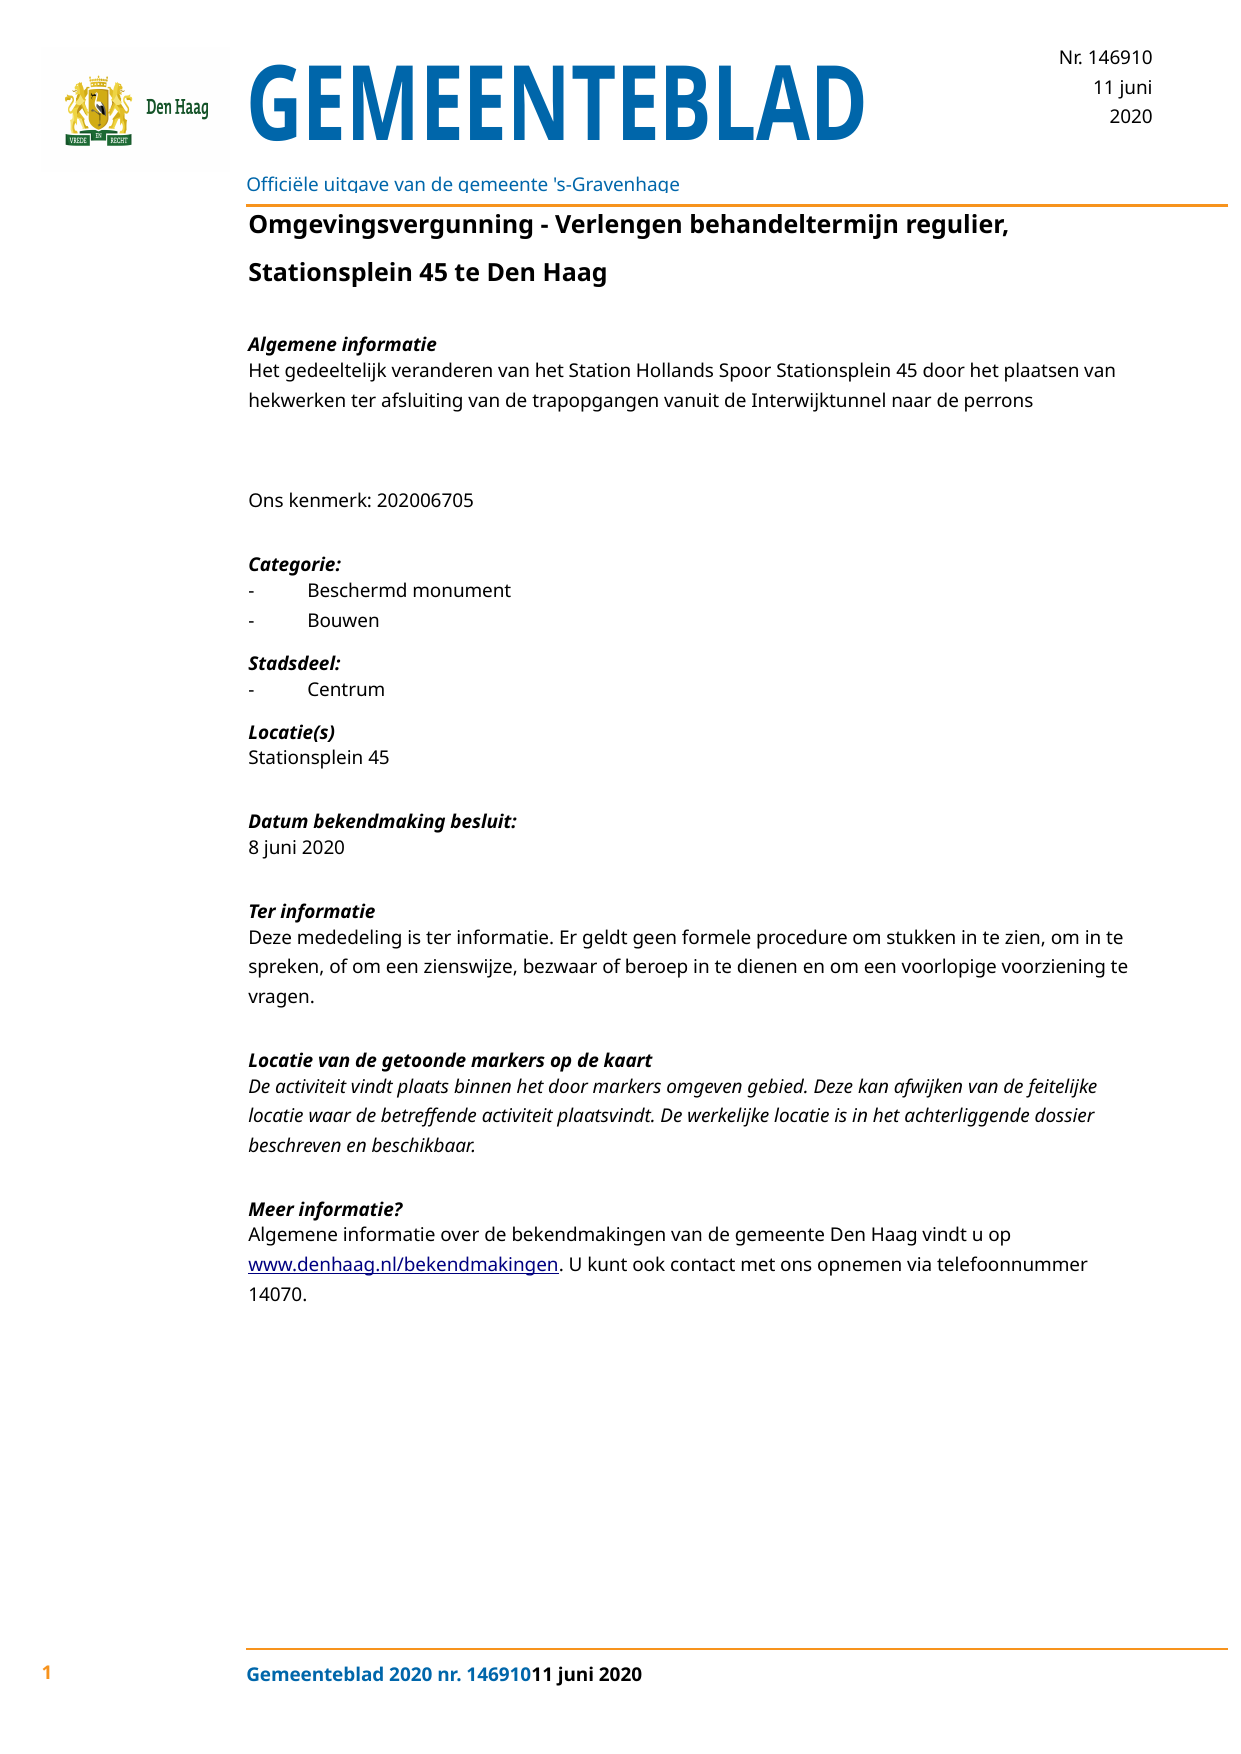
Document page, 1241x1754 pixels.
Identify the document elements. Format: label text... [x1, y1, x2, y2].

text Het gedeeltelijk veranderen van het Station Hollands Spoor Stationsplein 45 door het plaatsen van hekwerken ter afsluiting van de trapopgangen vanuit de Interwijktunnel naar de perrons [248, 357, 1152, 412]
list Beschermd monument [248, 577, 1152, 603]
text Deze mededeling is ter informatie. Er geldt geen formele procedure om stukken in te zien, om in te spreken, of om een zienswijze, bezwaar of beroep in te dienen en om een voorlopige voorziening te vragen. [248, 924, 1152, 1009]
text 8 juni 2020 [248, 834, 1152, 860]
text Locatie van de getoonde markers op de kaart [248, 1047, 1152, 1073]
list Centrum [248, 676, 1152, 701]
text Algemene informatie over de bekendmakingen van de gemeente Den Haag vindt u op www.denhaag.nl/bekendmakingen. U kunt ook contact met ons opnemen via telefoonnummer 14070. [248, 1222, 1152, 1307]
text Omgevingsvergunning - Verlengen behandeltermijn regulier, Stationsplein 45 te Den Haag [248, 207, 1152, 288]
text Locatie(s) [248, 719, 1152, 744]
text Meer informatie? [248, 1196, 1152, 1222]
text Stationsplein 45 [248, 744, 1152, 770]
list Bouwen [248, 607, 1152, 633]
text Stadsdeel: [248, 650, 1152, 676]
text De activiteit vindt plaats binnen het door markers omgeven gebied. Deze kan afwijken van de feitelijke locatie waar de betreffende activiteit plaatsvindt. De werkelijke locatie is in het achterliggende dossier beschreven en beschikbaar. [248, 1073, 1152, 1158]
text Algemene informatie [248, 331, 1152, 357]
text Datum bekendmaking besluit: [248, 808, 1152, 834]
text Categorie: [248, 552, 1152, 577]
text Ter informatie [248, 898, 1152, 924]
text Ons kenmerk: 202006705 [248, 488, 1152, 513]
picture [41, 47, 231, 172]
